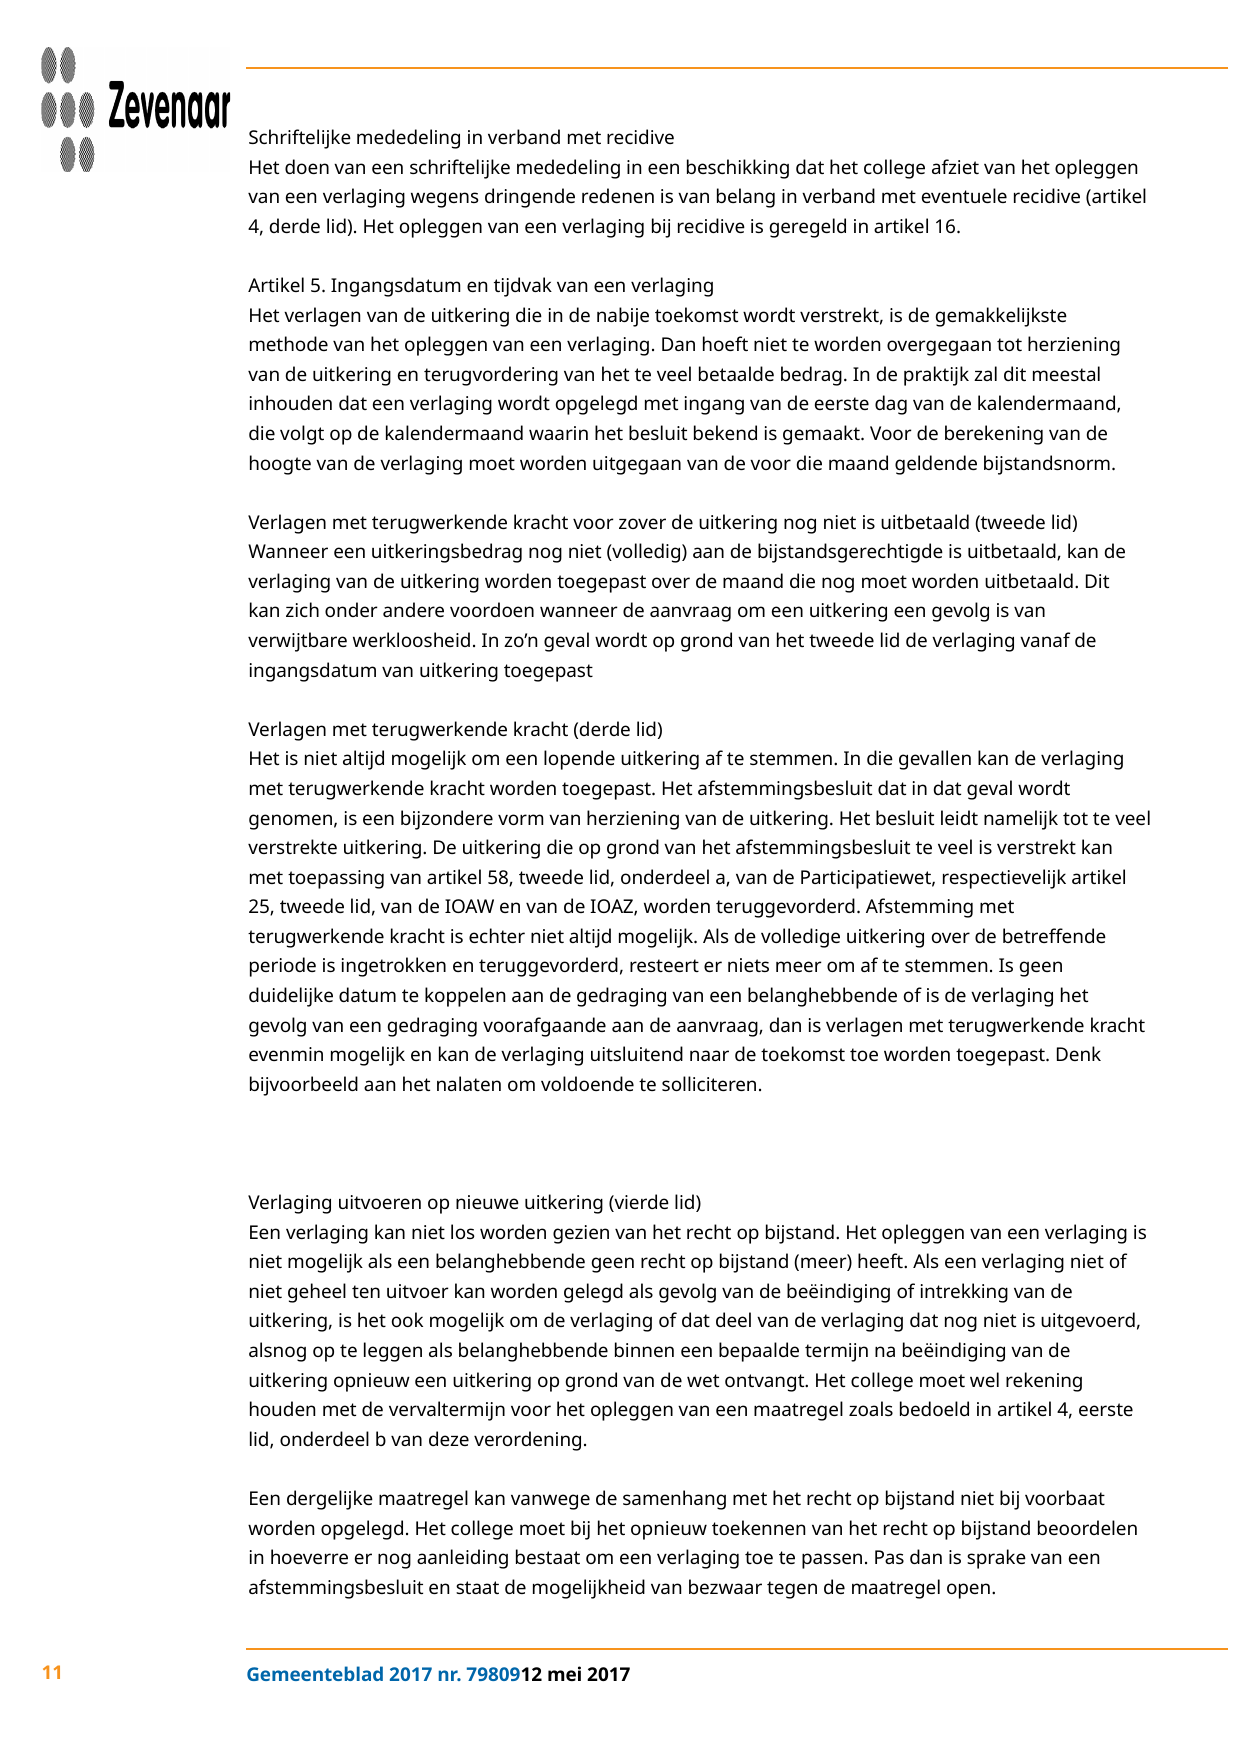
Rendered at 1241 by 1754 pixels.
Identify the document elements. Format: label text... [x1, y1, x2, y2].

text Een verlaging kan niet los worden gezien van het recht op bijstand. Het opleggen van een verlaging is niet mogelijk als een belanghebbende geen recht op bijstand (meer) heeft. Als een verlaging niet of niet geheel ten uitvoer kan worden gelegd als gevolg van de beëindiging of intrekking van de uitkering, is het ook mogelijk om de verlaging of dat deel van de verlaging dat nog niet is uitgevoerd, alsnog op te leggen als belanghebbende binnen een bepaalde termijn na beëindiging van de uitkering opnieuw een uitkering op grond van de wet ontvangt. Het college moet wel rekening houden met de vervaltermijn voor het opleggen van een maatregel zoals bedoeld in artikel 4, eerste lid, onderdeel b van deze verordening. [248, 1219, 1152, 1452]
text Het doen van een schriftelijke mededeling in een beschikking dat het college afziet van het opleggen van een verlaging wegens dringende redenen is van belang in verband met eventuele recidive (artikel 4, derde lid). Het opleggen van een verlaging bij recidive is geregeld in artikel 16. [248, 154, 1152, 239]
picture [41, 47, 231, 172]
text Verlaging uitvoeren op nieuwe uitkering (vierde lid) [248, 1189, 1152, 1215]
text Wanneer een uitkeringsbedrag nog niet (volledig) aan de bijstandsgerechtigde is uitbetaald, kan de [248, 538, 1152, 564]
text Schriftelijke mededeling in verband met recidive [248, 124, 1152, 150]
text Artikel 5. Ingangsdatum en tijdvak van een verlaging [248, 272, 1152, 298]
text Een dergelijke maatregel kan vanwege de samenhang met het recht op bijstand niet bij voorbaat worden opgelegd. Het college moet bij het opnieuw toekennen van het recht op bijstand beoordelen in hoeverre er nog aanleiding bestaat om een verlaging toe te passen. Pas dan is sprake van een afstemmingsbesluit en staat de mogelijkheid van bezwaar tegen de maatregel open. [248, 1485, 1152, 1600]
text Verlagen met terugwerkende kracht voor zover de uitkering nog niet is uitbetaald (tweede lid) [248, 509, 1152, 535]
text verlaging van de uitkering worden toegepast over de maand die nog moet worden uitbetaald. Dit [248, 568, 1152, 594]
text Het is niet altijd mogelijk om een lopende uitkering af te stemmen. In die gevallen kan de verlaging met terugwerkende kracht worden toegepast. Het afstemmingsbesluit dat in dat geval wordt genomen, is een bijzondere vorm van herziening van de uitkering. Het besluit leidt namelijk tot te veel verstrekte uitkering. De uitkering die op grond van het afstemmingsbesluit te veel is verstrekt kan met toepassing van artikel 58, tweede lid, onderdeel a, van de Participatiewet, respectievelijk artikel 25, tweede lid, van de IOAW en van de IOAZ, worden teruggevorderd. Afstemming met terugwerkende kracht is echter niet altijd mogelijk. Als de volledige uitkering over de betreffende periode is ingetrokken en teruggevorderd, resteert er niets meer om af te stemmen. Is geen duidelijke datum te koppelen aan de gedraging van een belanghebbende of is de verlaging het gevolg van een gedraging voorafgaande aan de aanvraag, dan is verlagen met terugwerkende kracht evenmin mogelijk en kan de verlaging uitsluitend naar de toekomst toe worden toegepast. Denk bijvoorbeeld aan het nalaten om voldoende te solliciteren. [248, 746, 1152, 1097]
text verwijtbare werkloosheid. In zo’n geval wordt op grond van het tweede lid de verlaging vanaf de ingangsdatum van uitkering toegepast [248, 627, 1152, 683]
text kan zich onder andere voordoen wanneer de aanvraag om een uitkering een gevolg is van [248, 598, 1152, 623]
text Verlagen met terugwerkende kracht (derde lid) [248, 716, 1152, 742]
text Het verlagen van de uitkering die in de nabije toekomst wordt verstrekt, is de gemakkelijkste methode van het opleggen van een verlaging. Dan hoeft niet te worden overgegaan tot herziening van de uitkering en terugvordering van het te veel betaalde bedrag. In de praktijk zal dit meestal inhouden dat een verlaging wordt opgelegd met ingang van de eerste dag van de kalendermaand, die volgt op de kalendermaand waarin het besluit bekend is gemaakt. Voor de berekening van de hoogte van de verlaging moet worden uitgegaan van de voor die maand geldende bijstandsnorm. [248, 302, 1152, 476]
